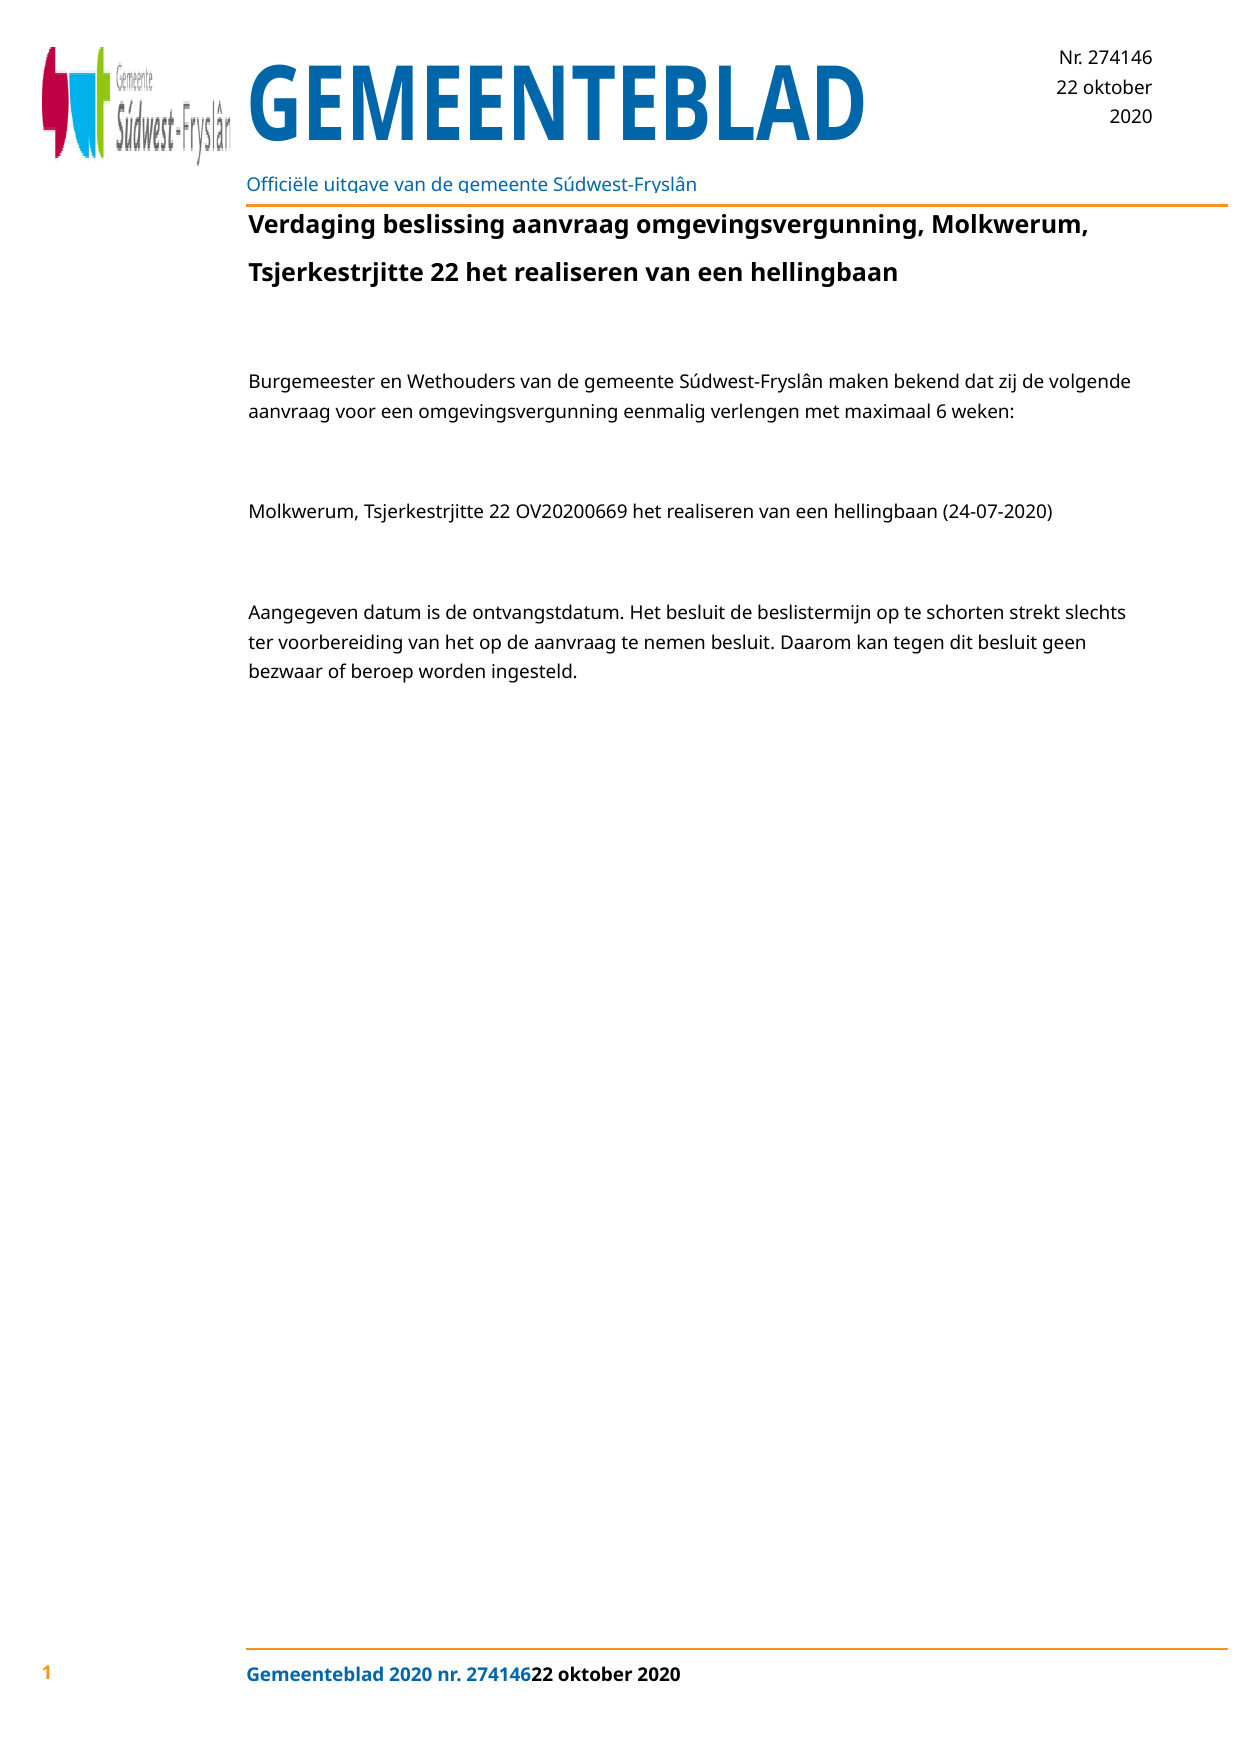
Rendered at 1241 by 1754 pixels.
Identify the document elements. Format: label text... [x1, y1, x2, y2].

text Aangegeven datum is de ontvangstdatum. Het besluit de beslistermijn op te schorten strekt slechts ter voorbereiding van het op de aanvraag te nemen besluit. Daarom kan tegen dit besluit geen bezwaar of beroep worden ingesteld. [248, 599, 1152, 684]
text Burgemeester en Wethouders van de gemeente Súdwest-Fryslân maken bekend dat zij de volgende aanvraag voor een omgevingsvergunning eenmalig verlengen met maximaal 6 weken: [248, 368, 1152, 424]
text Verdaging beslissing aanvraag omgevingsvergunning, Molkwerum, Tsjerkestrjitte 22 het realiseren van een hellingbaan [248, 207, 1152, 288]
picture [41, 47, 231, 172]
text Molkwerum, Tsjerkestrjitte 22 OV20200669 het realiseren van een hellingbaan (24-07-2020) [248, 499, 1152, 524]
